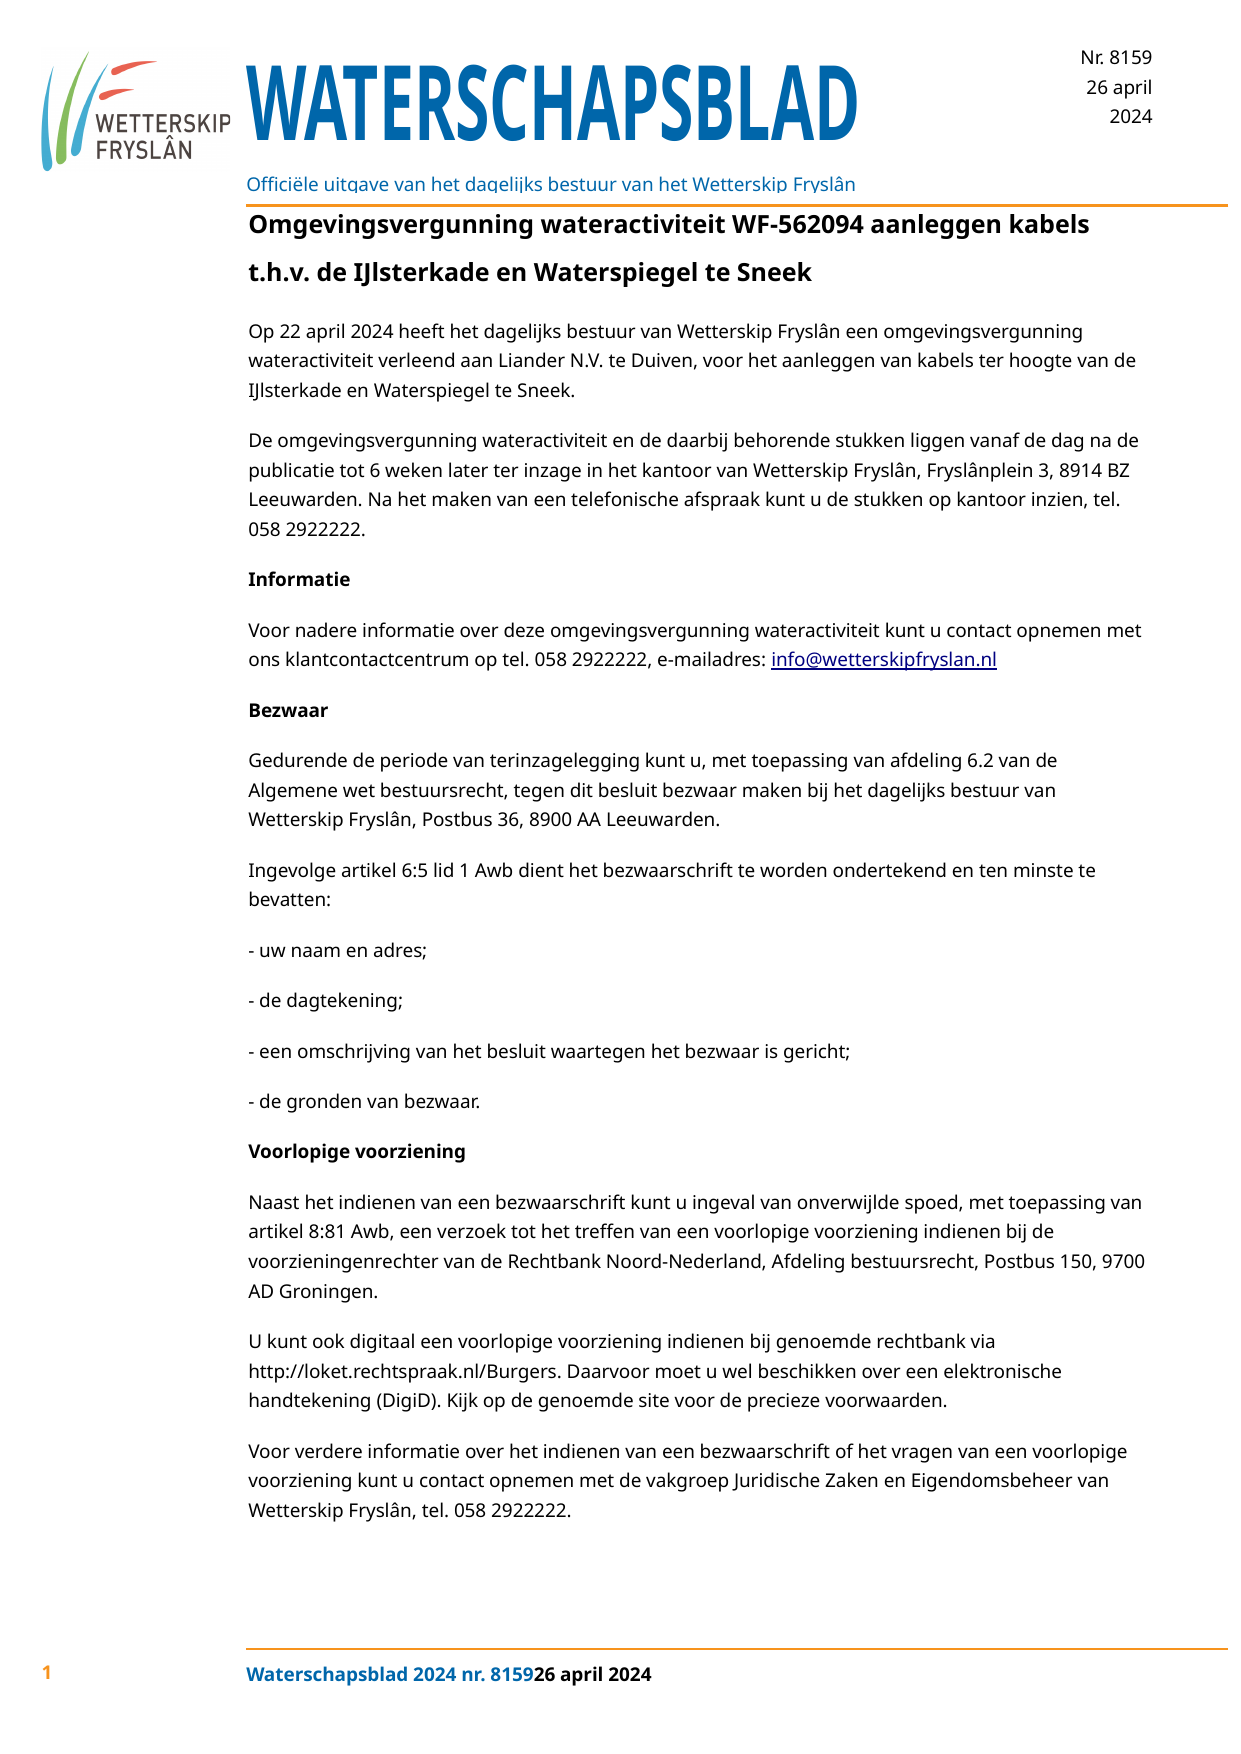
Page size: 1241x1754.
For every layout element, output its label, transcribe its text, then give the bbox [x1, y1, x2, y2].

text - de dagtekening; [248, 987, 1152, 1013]
text Voorlopige voorziening [248, 1139, 1152, 1164]
text Voor nadere informatie over deze omgevingsvergunning wateractiviteit kunt u contact opnemen met ons klantcontactcentrum op tel. 058 2922222, e-mailadres: info@wetterskipfryslan.nl [248, 617, 1152, 672]
text - de gronden van bezwaar. [248, 1088, 1152, 1114]
text De omgevingsvergunning wateractiviteit en de daarbij behorende stukken liggen vanaf de dag na de publicatie tot 6 weken later ter inzage in het kantoor van Wetterskip Fryslân, Fryslânplein 3, 8914 BZ Leeuwarden. Na het maken van een telefonische afspraak kunt u de stukken op kantoor inzien, tel. 058 2922222. [248, 427, 1152, 542]
picture [41, 47, 231, 172]
text Naast het indienen van een bezwaarschrift kunt u ingeval van onverwijlde spoed, met toepassing van artikel 8:81 Awb, een verzoek tot het treffen van een voorlopige voorziening indienen bij de voorzieningenrechter van de Rechtbank Noord-Nederland, Afdeling bestuursrecht, Postbus 150, 9700 AD Groningen. [248, 1189, 1152, 1304]
text Gedurende de periode van terinzagelegging kunt u, met toepassing van afdeling 6.2 van de Algemene wet bestuursrecht, tegen dit besluit bezwaar maken bij het dagelijks bestuur van Wetterskip Fryslân, Postbus 36, 8900 AA Leeuwarden. [248, 747, 1152, 832]
text - uw naam en adres; [248, 937, 1152, 963]
text Bezwaar [248, 697, 1152, 723]
text Ingevolge artikel 6:5 lid 1 Awb dient het bezwaarschrift te worden ondertekend en ten minste te bevatten: [248, 857, 1152, 912]
text Op 22 april 2024 heeft het dagelijks bestuur van Wetterskip Fryslân een omgevingsvergunning wateractiviteit verleend aan Liander N.V. te Duiven, voor het aanleggen van kabels ter hoogte van de IJlsterkade en Waterspiegel te Sneek. [248, 318, 1152, 403]
text - een omschrijving van het besluit waartegen het bezwaar is gericht; [248, 1038, 1152, 1064]
text Voor verdere informatie over het indienen van een bezwaarschrift of het vragen van een voorlopige voorziening kunt u contact opnemen met de vakgroep Juridische Zaken en Eigendomsbeheer van Wetterskip Fryslân, tel. 058 2922222. [248, 1438, 1152, 1523]
text Informatie [248, 567, 1152, 592]
text Omgevingsvergunning wateractiviteit WF-562094 aanleggen kabels t.h.v. de IJlsterkade en Waterspiegel te Sneek [248, 207, 1152, 288]
text U kunt ook digitaal een voorlopige voorziening indienen bij genoemde rechtbank via http://loket.rechtspraak.nl/Burgers. Daarvoor moet u wel beschikken over een elektronische handtekening (DigiD). Kijk op de genoemde site voor de precieze voorwaarden. [248, 1328, 1152, 1413]
